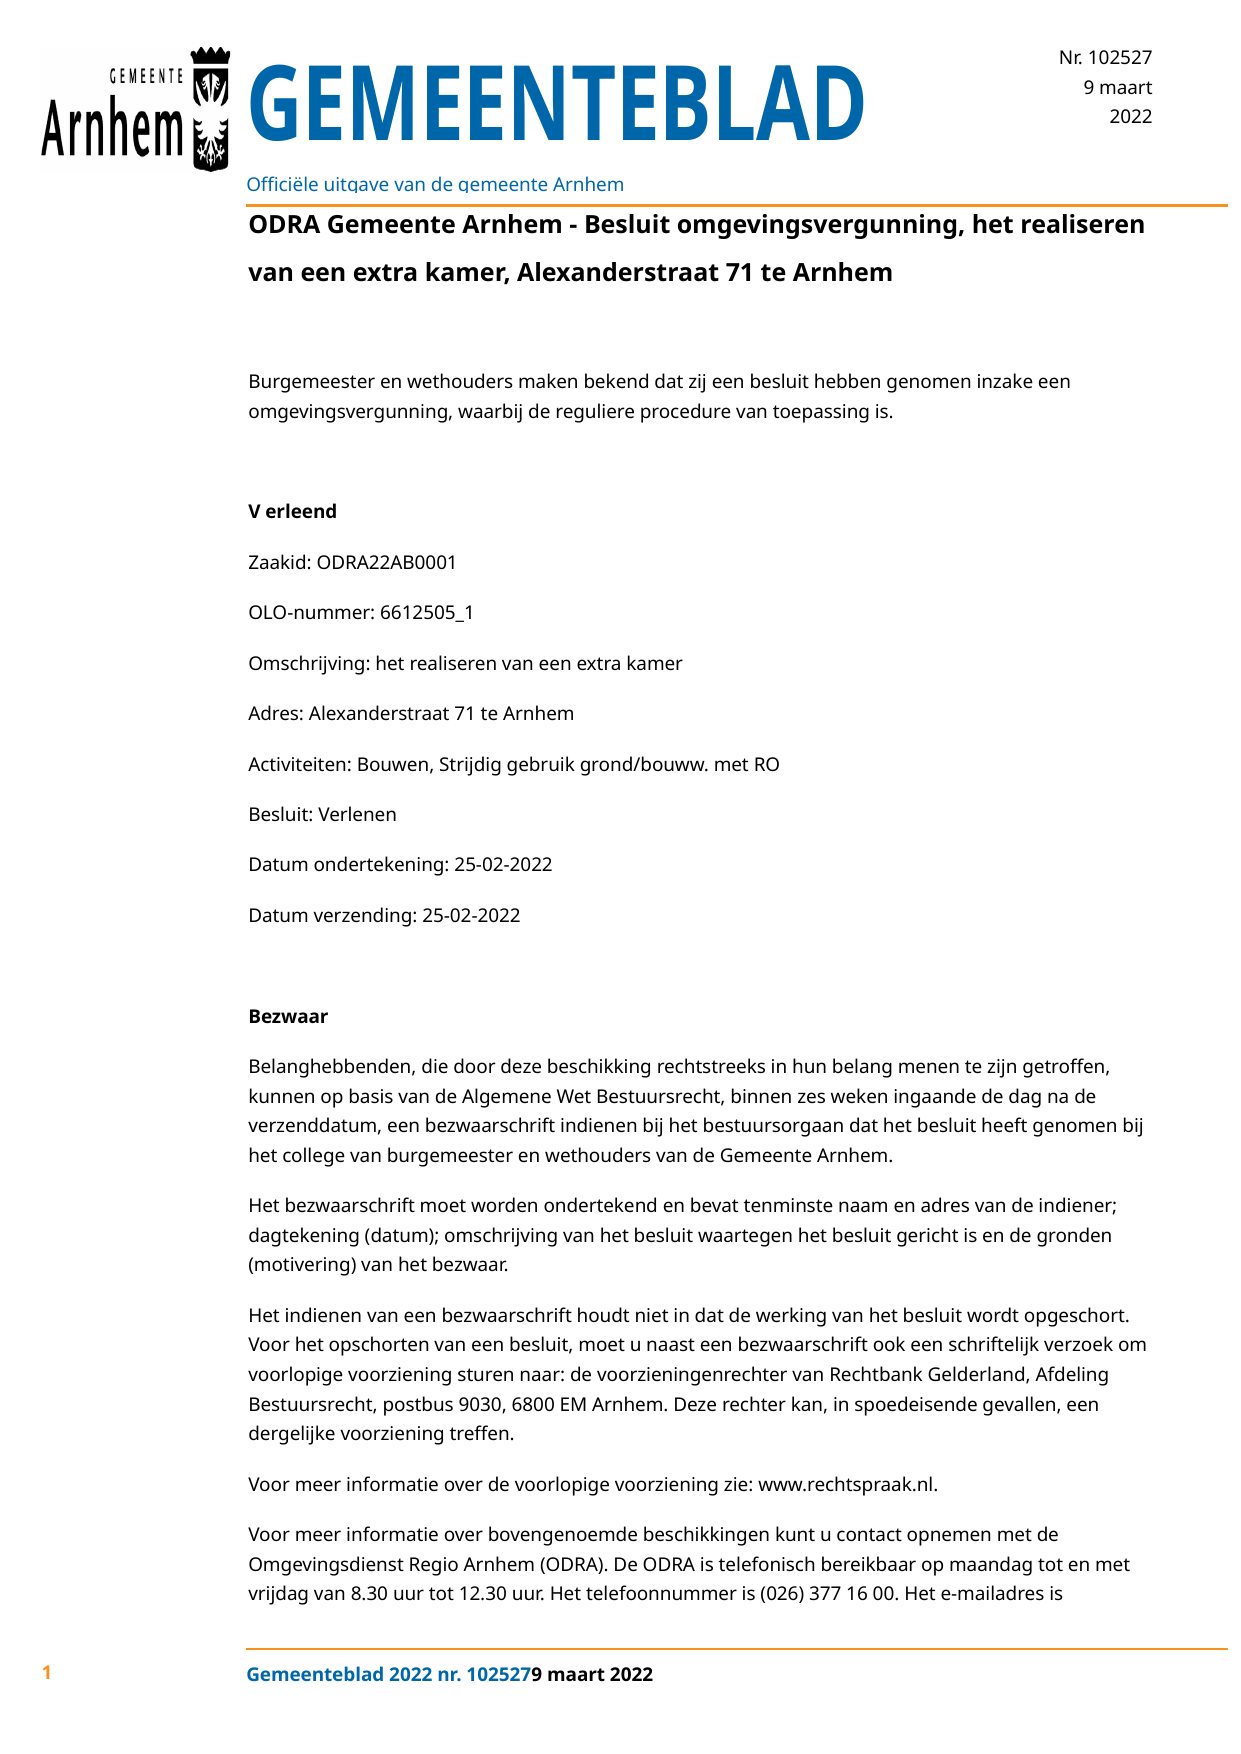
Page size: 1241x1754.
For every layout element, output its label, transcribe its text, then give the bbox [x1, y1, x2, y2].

text ODRA Gemeente Arnhem - Besluit omgevingsvergunning, het realiseren van een extra kamer, Alexanderstraat 71 te Arnhem [248, 207, 1152, 288]
text Voor meer informatie over de voorlopige voorziening zie: www.rechtspraak.nl. [248, 1471, 1152, 1497]
text Activiteiten: Bouwen, Strijdig gebruik grond/bouww. met RO [248, 751, 1152, 777]
text Datum ondertekening: 25-02-2022 [248, 852, 1152, 877]
text Omschrijving: het realiseren van een extra kamer [248, 650, 1152, 676]
picture [41, 47, 231, 172]
text Bezwaar [248, 1003, 1152, 1029]
text Belanghebbenden, die door deze beschikking rechtstreeks in hun belang menen te zijn getroffen, kunnen op basis van de Algemene Wet Bestuursrecht, binnen zes weken ingaande de dag na de verzenddatum, een bezwaarschrift indienen bij het bestuursorgaan dat het besluit heeft genomen bij het college van burgemeester en wethouders van de Gemeente Arnhem. [248, 1053, 1152, 1168]
text Het indienen van een bezwaarschrift houdt niet in dat de werking van het besluit wordt opgeschort. Voor het opschorten van een besluit, moet u naast een bezwaarschrift ook een schriftelijk verzoek om voorlopige voorziening sturen naar: de voorzieningenrechter van Rechtbank Gelderland, Afdeling Bestuursrecht, postbus 9030, 6800 EM Arnhem. Deze rechter kan, in spoedeisende gevallen, een dergelijke voorziening treffen. [248, 1302, 1152, 1446]
text Datum verzending: 25-02-2022 [248, 902, 1152, 928]
text Voor meer informatie over bovengenoemde beschikkingen kunt u contact opnemen met de Omgevingsdienst Regio Arnhem (ODRA). De ODRA is telefonisch bereikbaar op maandag tot en met vrijdag van 8.30 uur tot 12.30 uur. Het telefoonnummer is (026) 377 16 00. Het e-mailadres is [248, 1521, 1152, 1606]
text V erleend [248, 499, 1152, 524]
text Het bezwaarschrift moet worden ondertekend en bevat tenminste naam en adres van de indiener; dagtekening (datum); omschrijving van het besluit waartegen het besluit gericht is en de gronden (motivering) van het bezwaar. [248, 1192, 1152, 1277]
text OLO-nummer: 6612505_1 [248, 599, 1152, 625]
text Zaakid: ODRA22AB0001 [248, 549, 1152, 575]
text Adres: Alexanderstraat 71 te Arnhem [248, 700, 1152, 726]
text Burgemeester en wethouders maken bekend dat zij een besluit hebben genomen inzake een omgevingsvergunning, waarbij de reguliere procedure van toepassing is. [248, 368, 1152, 424]
text Besluit: Verlenen [248, 801, 1152, 827]
